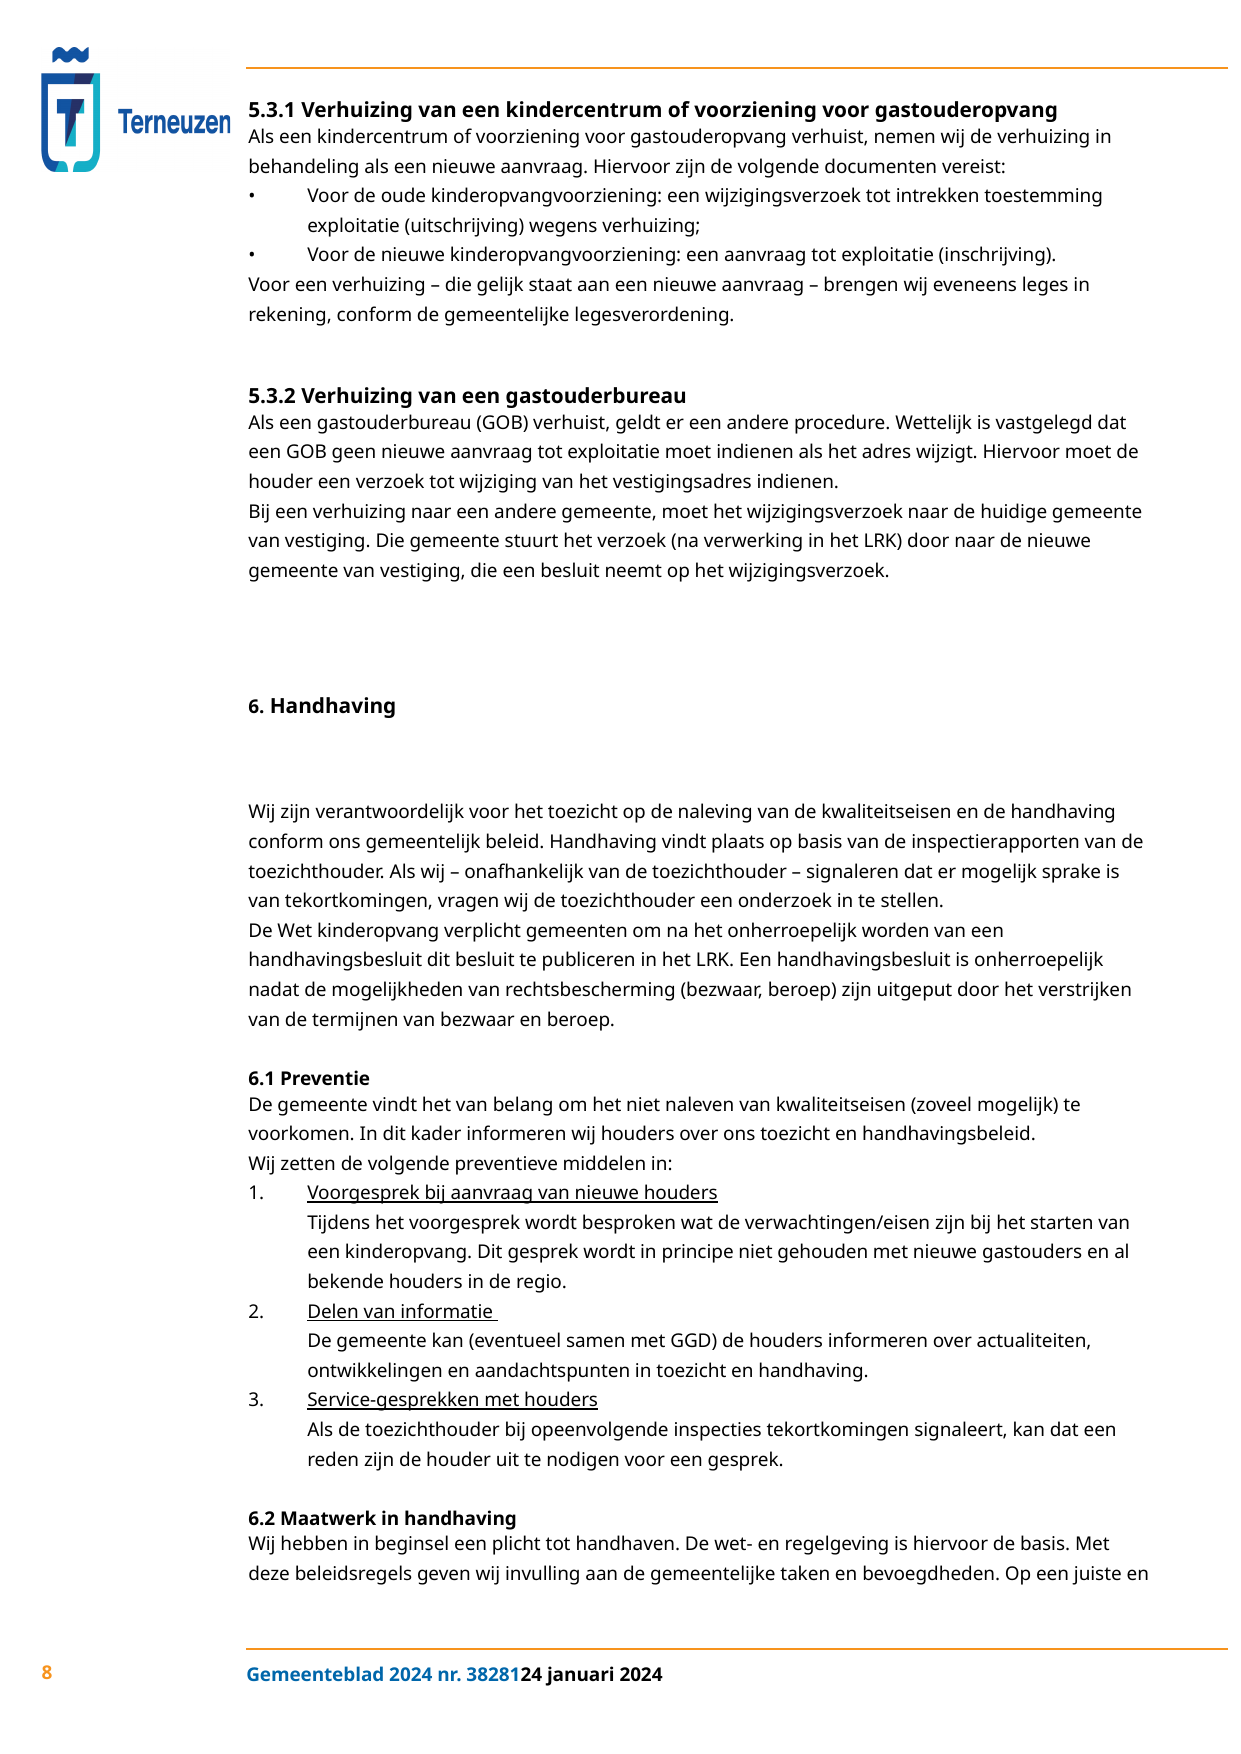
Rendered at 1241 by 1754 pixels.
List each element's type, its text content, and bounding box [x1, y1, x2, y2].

text Als een gastouderbureau (GOB) verhuist, geldt er een andere procedure. Wettelijk is vastgelegd dat een GOB geen nieuwe aanvraag tot exploitatie moet indienen als het adres wijzigt. Hiervoor moet de houder een verzoek tot wijziging van het vestigingsadres indienen. [248, 409, 1152, 494]
text De gemeente vindt het van belang om het niet naleven van kwaliteitseisen (zoveel mogelijk) te voorkomen. In dit kader informeren wij houders over ons toezicht en handhavingsbeleid. [248, 1091, 1152, 1146]
text Voor een verhuizing – die gelijk staat aan een nieuwe aanvraag – brengen wij eveneens leges in rekening, conform de gemeentelijke legesverordening. [248, 271, 1152, 326]
list Voorgesprek bij aanvraag van nieuwe houders [248, 1179, 1152, 1205]
list Als de toezichthouder bij opeenvolgende inspecties tekortkomingen signaleert, kan dat een reden zijn de houder uit te nodigen voor een gesprek. [248, 1416, 1152, 1471]
text 6.1 Preventie [248, 1065, 1152, 1091]
text 5.3.1 Verhuizing van een kindercentrum of voorziening voor gastouderopvang [248, 95, 1152, 123]
list Service-gesprekken met houders [248, 1387, 1152, 1412]
list Tijdens het voorgesprek wordt besproken wat de verwachtingen/eisen zijn bij het starten van een kinderopvang. Dit gesprek wordt in principe niet gehouden met nieuwe gastouders en al bekende houders in de regio. [248, 1209, 1152, 1294]
text 6. Handhaving [248, 691, 1152, 720]
text Bij een verhuizing naar een andere gemeente, moet het wijzigingsverzoek naar de huidige gemeente van vestiging. Die gemeente stuurt het verzoek (na verwerking in het LRK) door naar de nieuwe gemeente van vestiging, die een besluit neemt op het wijzigingsverzoek. [248, 498, 1152, 583]
text Wij hebben in beginsel een plicht tot handhaven. De wet- en regelgeving is hiervoor de basis. Met deze beleidsregels geven wij invulling aan de gemeentelijke taken en bevoegdheden. Op een juiste en [248, 1531, 1152, 1586]
text De Wet kinderopvang verplicht gemeenten om na het onherroepelijk worden van een handhavingsbesluit dit besluit te publiceren in het LRK. Een handhavingsbesluit is onherroepelijk nadat de mogelijkheden van rechtsbescherming (bezwaar, beroep) zijn uitgeput door het verstrijken van de termijnen van bezwaar en beroep. [248, 917, 1152, 1032]
picture [41, 47, 231, 172]
list De gemeente kan (eventueel samen met GGD) de houders informeren over actualiteiten, ontwikkelingen en aandachtspunten in toezicht en handhaving. [248, 1327, 1152, 1383]
text Wij zijn verantwoordelijk voor het toezicht op de naleving van de kwaliteitseisen en de handhaving conform ons gemeentelijk beleid. Handhaving vindt plaats op basis van de inspectierapporten van de toezichthouder. Als wij – onafhankelijk van de toezichthouder – signaleren dat er mogelijk sprake is van tekortkomingen, vragen wij de toezichthouder een onderzoek in te stellen. [248, 799, 1152, 913]
text 5.3.2 Verhuizing van een gastouderbureau [248, 381, 1152, 409]
text Wij zetten de volgende preventieve middelen in: [248, 1150, 1152, 1176]
list Voor de nieuwe kinderopvangvoorziening: een aanvraag tot exploitatie (inschrijving). [248, 242, 1152, 267]
list Voor de oude kinderopvangvoorziening: een wijzigingsverzoek tot intrekken toestemming exploitatie (uitschrijving) wegens verhuizing; [248, 182, 1152, 238]
text 6.2 Maatwerk in handhaving [248, 1505, 1152, 1531]
text Als een kindercentrum of voorziening voor gastouderopvang verhuist, nemen wij de verhuizing in behandeling als een nieuwe aanvraag. Hiervoor zijn de volgende documenten vereist: [248, 123, 1152, 178]
list Delen van informatie [248, 1298, 1152, 1323]
